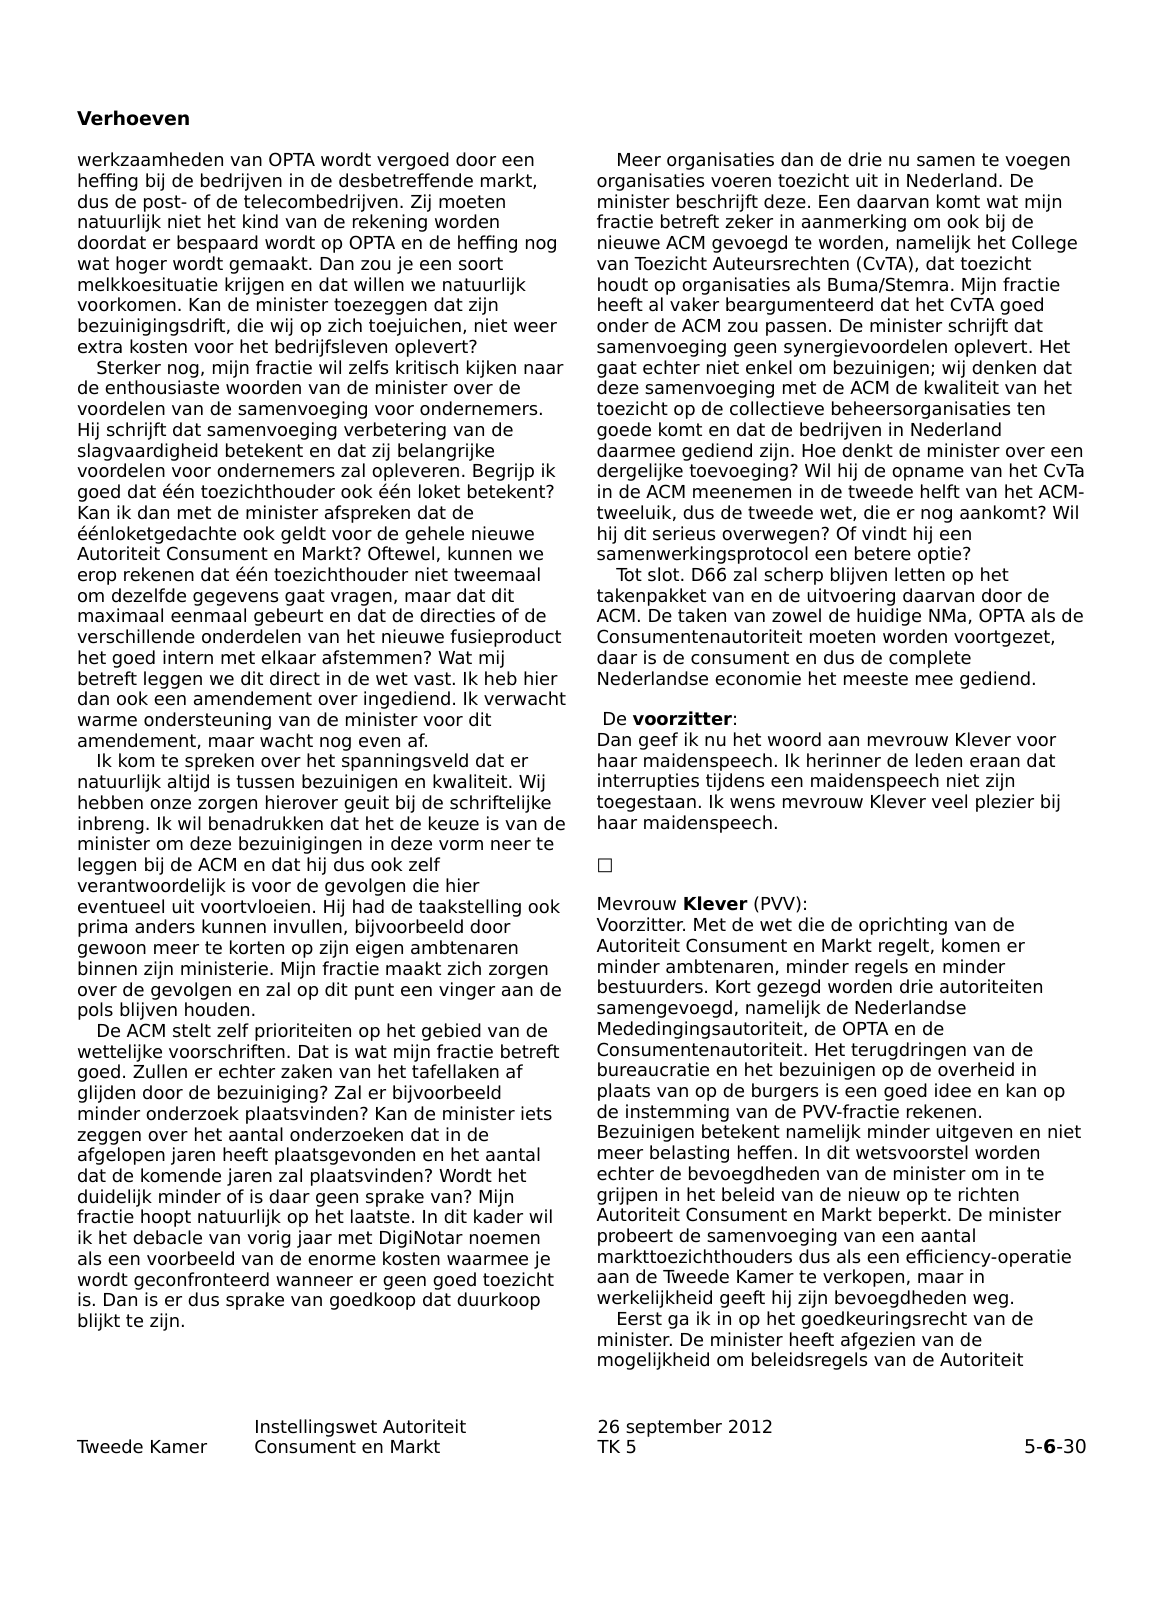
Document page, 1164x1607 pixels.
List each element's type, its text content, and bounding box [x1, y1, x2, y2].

text Sterker nog, mijn fractie wil zelfs kritisch kijken naar de enthousiaste woorden van de minister over de voordelen van de samenvoeging voor ondernemers. Hij schrijft dat samenvoeging verbetering van de slagvaardigheid betekent en dat zij belangrijke voordelen voor ondernemers zal opleveren. Begrijp ik goed dat één toezichthouder ook één loket betekent? Kan ik dan met de minister afspreken dat de éénloketgedachte ook geldt voor de gehele nieuwe Autoriteit Consument en Markt? Oftewel, kunnen we erop rekenen dat één toezichthouder niet tweemaal om dezelfde gegevens gaat vragen, maar dat dit maximaal eenmaal gebeurt en dat de directies of de verschillende onderdelen van het nieuwe fusieproduct het goed intern met elkaar afstemmen? Wat mij betreft leggen we dit direct in de wet vast. Ik heb hier dan ook een amendement over ingediend. Ik verwacht warme ondersteuning van de minister voor dit amendement, maar wacht nog even af. [77, 357, 567, 751]
text Meer organisaties dan de drie nu samen te voegen organisaties voeren toezicht uit in Nederland. De minister beschrijft deze. Een daarvan komt wat mijn fractie betreft zeker in aanmerking om ook bij de nieuwe ACM gevoegd te worden, namelijk het College van Toezicht Auteursrechten (CvTA), dat toezicht houdt op organisaties als Buma/Stemra. Mijn fractie heeft al vaker beargumenteerd dat het CvTA goed onder de ACM zou passen. De minister schrijft dat samenvoeging geen synergievoordelen oplevert. Het gaat echter niet enkel om bezuinigen; wij denken dat deze samenvoeging met de ACM de kwaliteit van het toezicht op de collectieve beheersorganisaties ten goede komt en dat de bedrijven in Nederland daarmee gediend zijn. Hoe denkt de minister over een dergelijke toevoeging? Wil hij de opname van het CvTa in de ACM meenemen in de tweede helft van het ACM-tweeluik, dus de tweede wet, die er nog aankomt? Wil hij dit serieus overwegen? Of vindt hij een samenwerkingsprotocol een betere optie? [596, 150, 1087, 565]
text De ACM stelt zelf prioriteiten op het gebied van de wettelijke voorschriften. Dat is wat mijn fractie betreft goed. Zullen er echter zaken van het tafellaken af glijden door de bezuiniging? Zal er bijvoorbeeld minder onderzoek plaatsvinden? Kan de minister iets zeggen over het aantal onderzoeken dat in de afgelopen jaren heeft plaatsgevonden en het aantal dat de komende jaren zal plaatsvinden? Wordt het duidelijk minder of is daar geen sprake van? Mijn fractie hoopt natuurlijk op het laatste. In dit kader wil ik het debacle van vorig jaar met DigiNotar noemen als een voorbeeld van de enorme kosten waarmee je wordt geconfronteerd wanneer er geen goed toezicht is. Dan is er dus sprake van goedkoop dat duurkoop blijkt te zijn. [77, 1021, 567, 1332]
text Dan geef ik nu het woord aan mevrouw Klever voor haar maidenspeech. Ik herinner de leden eraan dat interrupties tijdens een maidenspeech niet zijn toegestaan. Ik wens mevrouw Klever veel plezier bij haar maidenspeech. [596, 730, 1087, 833]
text Voorzitter. Met de wet die de oprichting van de Autoriteit Consument en Markt regelt, komen er minder ambtenaren, minder regels en minder bestuurders. Kort gezegd worden drie autoriteiten samengevoegd, namelijk de Nederlandse Mededingingsautoriteit, de OPTA en de Consumentenautoriteit. Het terugdringen van de bureaucratie en het bezuinigen op de overheid in plaats van op de burgers is een goed idee en kan op de instemming van de PVV-fractie rekenen. Bezuinigen betekent namelijk minder uitgeven en niet meer belasting heffen. In dit wetsvoorstel worden echter de bevoegdheden van de minister om in te grijpen in het beleid van de nieuw op te richten Autoriteit Consument en Markt beperkt. De minister probeert de samenvoeging van een aantal markttoezichthouders dus als een efficiency-operatie aan de Tweede Kamer te verkopen, maar in werkelijkheid geeft hij zijn bevoegdheden weg. [596, 915, 1087, 1309]
text Tot slot. D66 zal scherp blijven letten op het takenpakket van en de uitvoering daarvan door de ACM. De taken van zowel de huidige NMa, OPTA als de Consumentenautoriteit moeten worden voortgezet, daar is de consument en dus de complete Nederlandse economie het meeste mee gediend. [596, 565, 1087, 689]
text De voorzitter: [596, 709, 1087, 730]
text Eerst ga ik in op het goedkeuringsrecht van de minister. De minister heeft afgezien van de mogelijkheid om beleidsregels van de Autoriteit [596, 1309, 1087, 1371]
text werkzaamheden van OPTA wordt vergoed door een heffing bij de bedrijven in de desbetreffende markt, dus de post- of de telecombedrijven. Zij moeten natuurlijk niet het kind van de rekening worden doordat er bespaard wordt op OPTA en de heffing nog wat hoger wordt gemaakt. Dan zou je een soort melkkoesituatie krijgen en dat willen we natuurlijk voorkomen. Kan de minister toezeggen dat zijn bezuinigingsdrift, die wij op zich toejuichen, niet weer extra kosten voor het bedrijfsleven oplevert? [77, 150, 567, 357]
text Ik kom te spreken over het spanningsveld dat er natuurlijk altijd is tussen bezuinigen en kwaliteit. Wij hebben onze zorgen hierover geuit bij de schriftelijke inbreng. Ik wil benadrukken dat het de keuze is van de minister om deze bezuinigingen in deze vorm neer te leggen bij de ACM en dat hij dus ook zelf verantwoordelijk is voor de gevolgen die hier eventueel uit voortvloeien. Hij had de taakstelling ook prima anders kunnen invullen, bijvoorbeeld door gewoon meer te korten op zijn eigen ambtenaren binnen zijn ministerie. Mijn fractie maakt zich zorgen over de gevolgen en zal op dit punt een vinger aan de pols blijven houden. [77, 751, 567, 1021]
text Mevrouw Klever (PVV): [596, 894, 1087, 915]
text □ [596, 853, 1087, 874]
